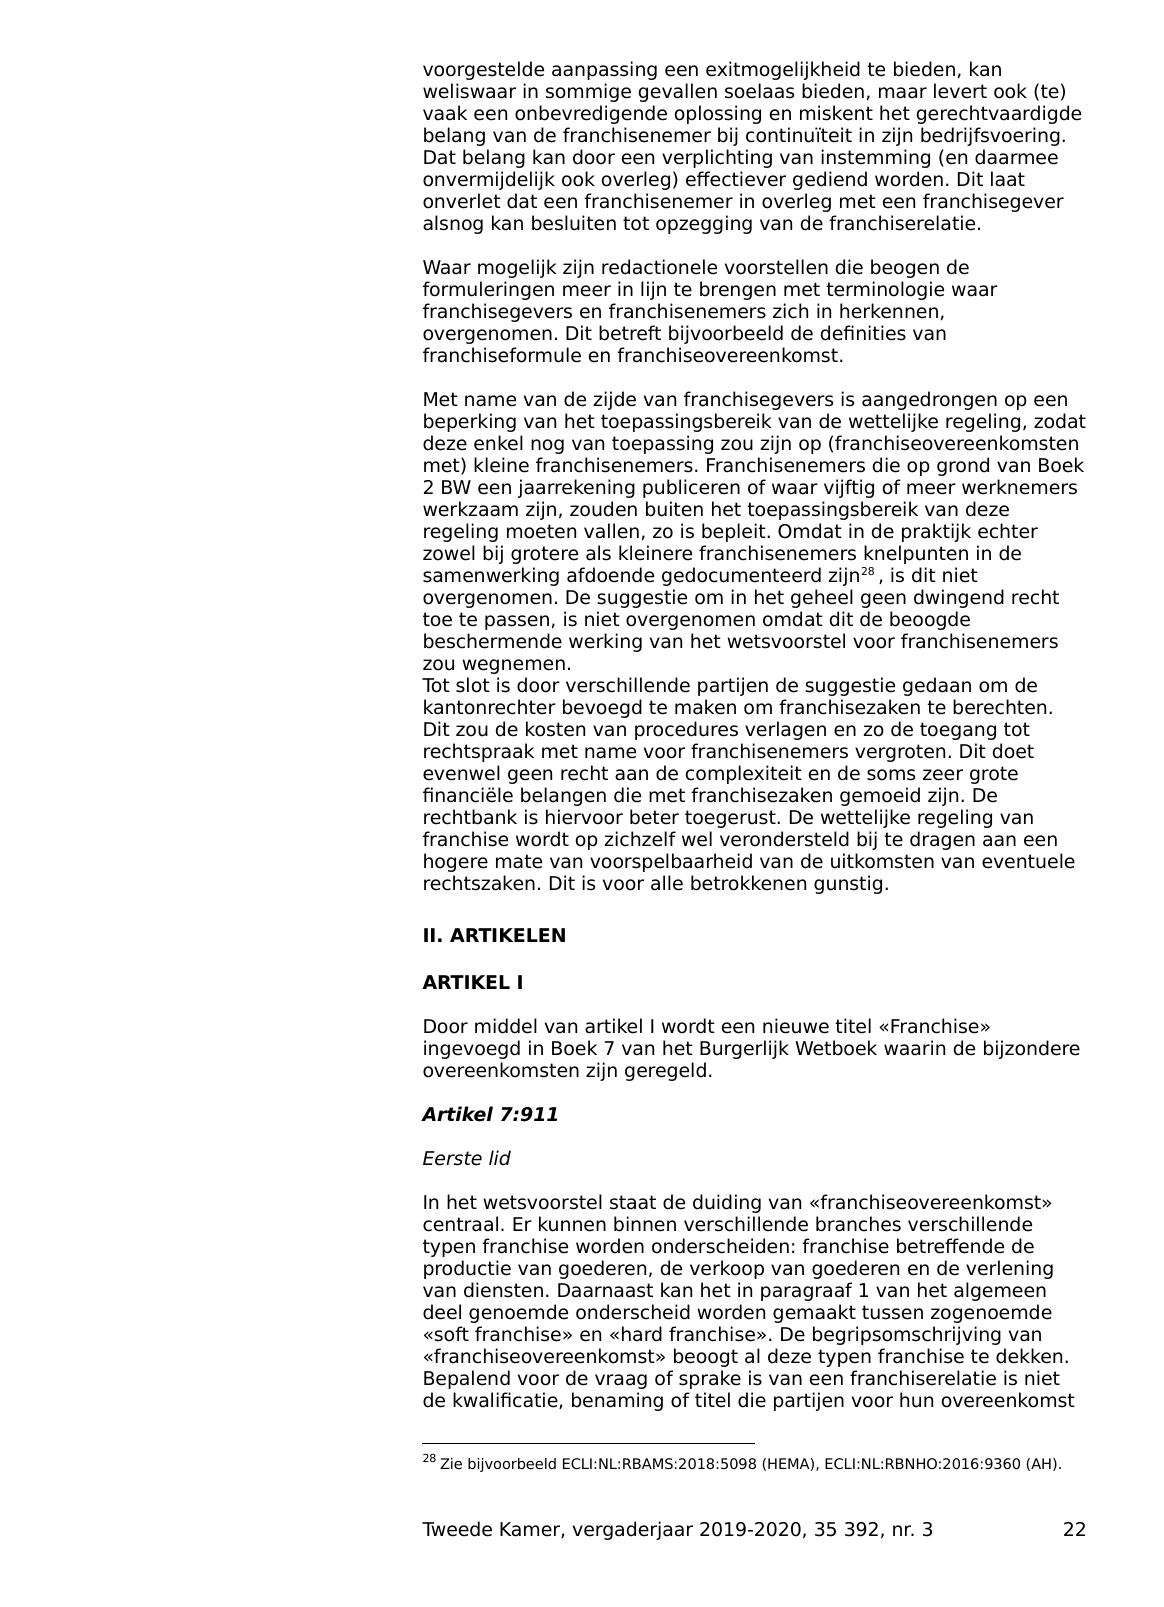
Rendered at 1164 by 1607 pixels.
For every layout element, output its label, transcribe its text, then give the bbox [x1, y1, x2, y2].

text Tot slot is door verschillende partijen de suggestie gedaan om de kantonrechter bevoegd te maken om franchisezaken te berechten. Dit zou de kosten van procedures verlagen en zo de toegang tot rechtspraak met name voor franchisenemers vergroten. Dit doet evenwel geen recht aan de complexiteit en de soms zeer grote financiële belangen die met franchisezaken gemoeid zijn. De rechtbank is hiervoor beter toegerust. De wettelijke regeling van franchise wordt op zichzelf wel verondersteld bij te dragen aan een hogere mate van voorspelbaarheid van de uitkomsten van eventuele rechtszaken. Dit is voor alle betrokkenen gunstig. [422, 675, 1087, 895]
subtitle ARTIKEL I [422, 972, 1087, 994]
text In het wetsvoorstel staat de duiding van «franchiseovereenkomst» centraal. Er kunnen binnen verschillende branches verschillende typen franchise worden onderscheiden: franchise betreffende de productie van goederen, de verkoop van goederen en de verlening van diensten. Daarnaast kan het in paragraaf 1 van het algemeen deel genoemde onderscheid worden gemaakt tussen zogenoemde «soft franchise» en «hard franchise». De begripsomschrijving van «franchiseovereenkomst» beoogt al deze typen franchise te dekken. Bepalend voor de vraag of sprake is van een franchiserelatie is niet de kwalificatie, benaming of titel die partijen voor hun overeenkomst [422, 1192, 1087, 1412]
text Zie bijvoorbeeld ECLI:NL:RBAMS:2018:5098 (HEMA), ECLI:NL:RBNHO:2016:9360 (AH). [422, 1452, 1087, 1474]
subtitle Artikel 7:911 [422, 1104, 1087, 1126]
text Door middel van artikel I wordt een nieuwe titel «Franchise» ingevoegd in Boek 7 van het Burgerlijk Wetboek waarin de bijzondere overeenkomsten zijn geregeld. [422, 1016, 1087, 1082]
subtitle II. ARTIKELEN [422, 925, 1087, 947]
text Waar mogelijk zijn redactionele voorstellen die beogen de formuleringen meer in lijn te brengen met terminologie waar franchisegevers en franchisenemers zich in herkennen, overgenomen. Dit betreft bijvoorbeeld de definities van franchiseformule en franchiseovereenkomst. [422, 257, 1087, 367]
text voorgestelde aanpassing een exitmogelijkheid te bieden, kan weliswaar in sommige gevallen soelaas bieden, maar levert ook (te) vaak een onbevredigende oplossing en miskent het gerechtvaardigde belang van de franchisenemer bij continuïteit in zijn bedrijfsvoering. Dat belang kan door een verplichting van instemming (en daarmee onvermijdelijk ook overleg) effectiever gediend worden. Dit laat onverlet dat een franchisenemer in overleg met een franchisegever alsnog kan besluiten tot opzegging van de franchiserelatie. [422, 59, 1087, 235]
text Met name van de zijde van franchisegevers is aangedrongen op een beperking van het toepassingsbereik van de wettelijke regeling, zodat deze enkel nog van toepassing zou zijn op (franchiseovereenkomsten met) kleine franchisenemers. Franchisenemers die op grond van Boek 2 BW een jaarrekening publiceren of waar vijftig of meer werknemers werkzaam zijn, zouden buiten het toepassingsbereik van deze regeling moeten vallen, zo is bepleit. Omdat in de praktijk echter zowel bij grotere als kleinere franchisenemers knelpunten in de samenwerking afdoende gedocumenteerd zijn, is dit niet overgenomen. De suggestie om in het geheel geen dwingend recht toe te passen, is niet overgenomen omdat dit de beoogde beschermende werking van het wetsvoorstel voor franchisenemers zou wegnemen. [422, 389, 1087, 675]
subtitle Eerste lid [422, 1148, 1087, 1170]
